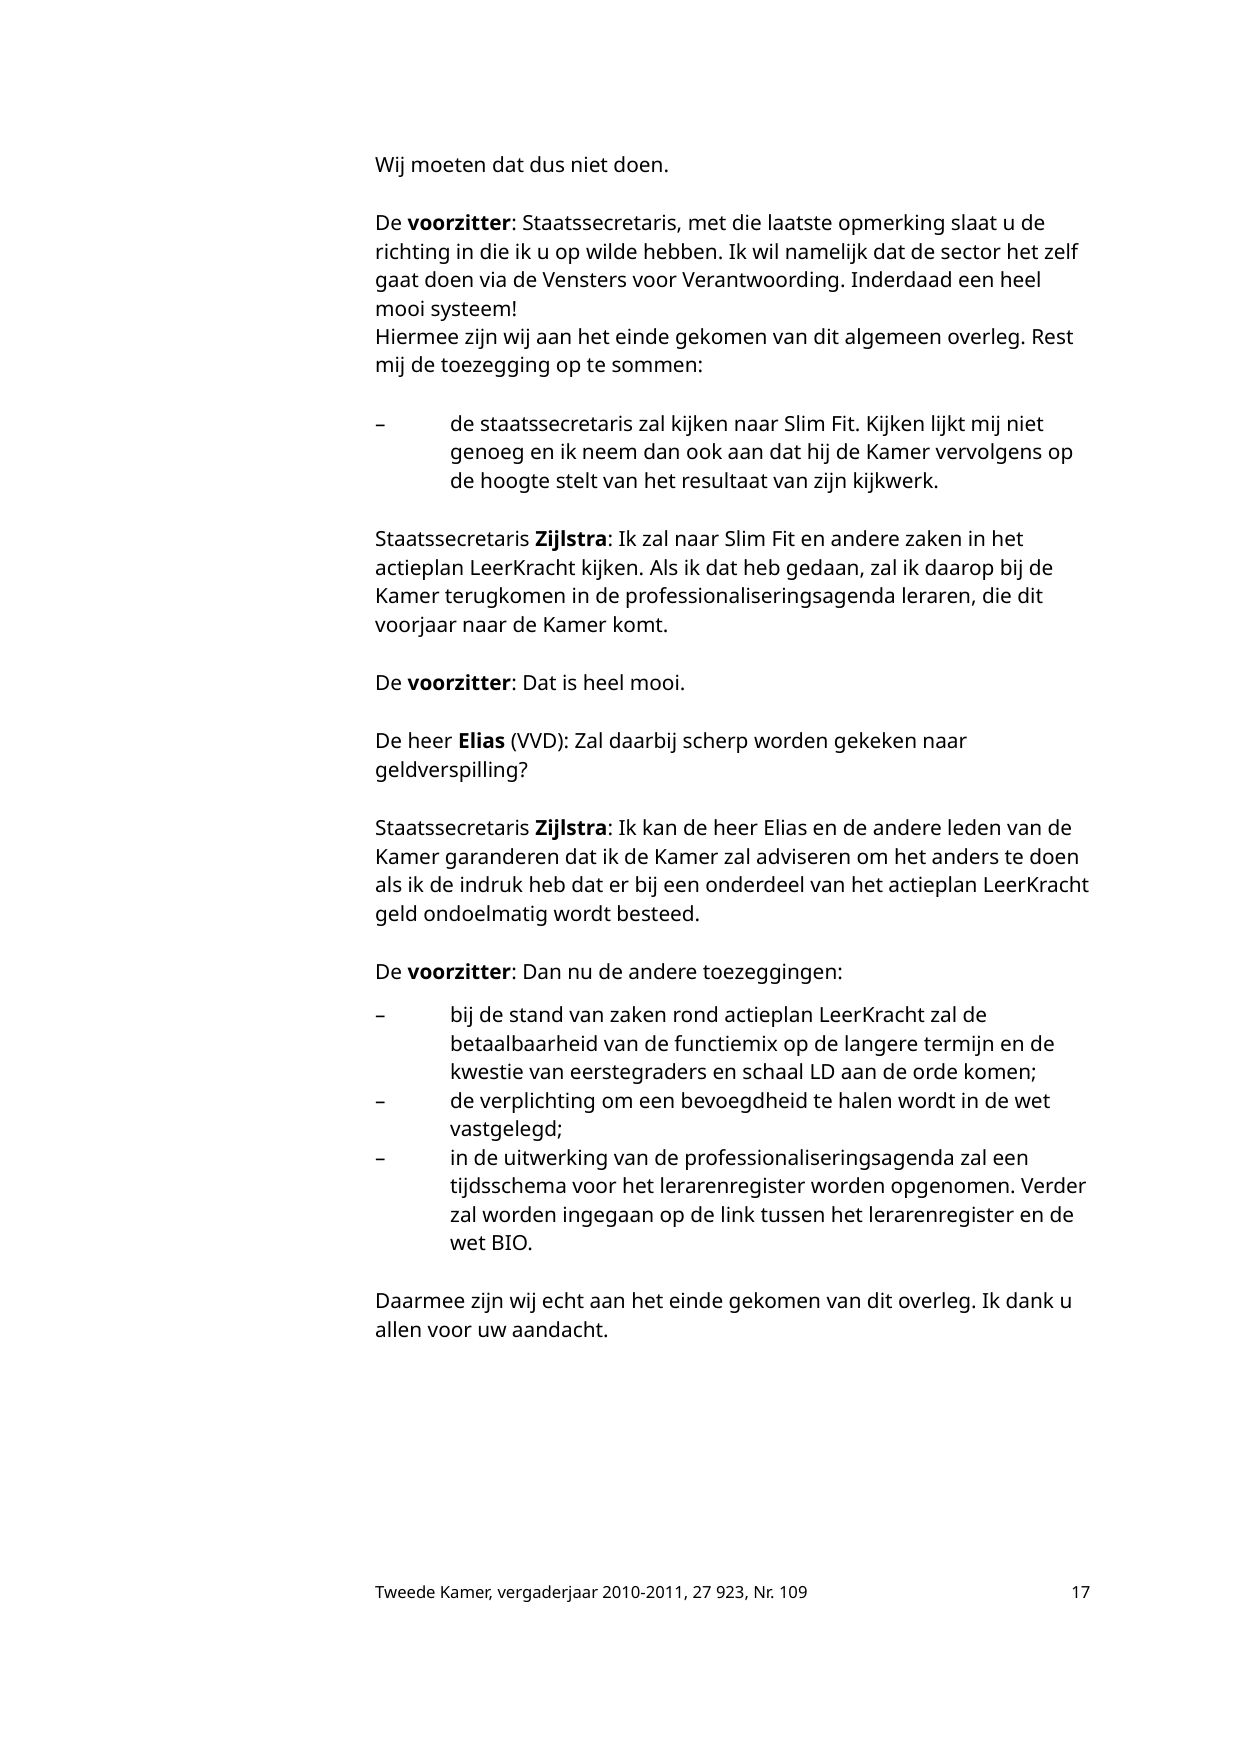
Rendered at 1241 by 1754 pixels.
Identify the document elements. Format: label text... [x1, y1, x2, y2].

text De voorzitter: Dat is heel mooi. [375, 668, 1090, 697]
list de verplichting om een bevoegdheid te halen wordt in de wet vastgelegd; [375, 1086, 1090, 1143]
text Staatssecretaris Zijlstra: Ik zal naar Slim Fit en andere zaken in het actieplan LeerKracht kijken. Als ik dat heb gedaan, zal ik daarop bij de Kamer terugkomen in de professionaliseringsagenda leraren, die dit voorjaar naar de Kamer komt. [375, 524, 1090, 638]
text Daarmee zijn wij echt aan het einde gekomen van dit overleg. Ik dank u allen voor uw aandacht. [375, 1287, 1090, 1343]
text Wij moeten dat dus niet doen. [375, 150, 1090, 178]
text De voorzitter: Staatssecretaris, met die laatste opmerking slaat u de richting in die ik u op wilde hebben. Ik wil namelijk dat de sector het zelf gaat doen via de Vensters voor Verantwoording. Inderdaad een heel mooi systeem! [375, 208, 1090, 322]
text Staatssecretaris Zijlstra: Ik kan de heer Elias en de andere leden van de Kamer garanderen dat ik de Kamer zal adviseren om het anders te doen als ik de indruk heb dat er bij een onderdeel van het actieplan LeerKracht geld ondoelmatig wordt besteed. [375, 813, 1090, 927]
list bij de stand van zaken rond actieplan LeerKracht zal de betaalbaarheid van de functiemix op de langere termijn en de kwestie van eerstegraders en schaal LD aan de orde komen; [375, 1001, 1090, 1086]
list de staatssecretaris zal kijken naar Slim Fit. Kijken lijkt mij niet genoeg en ik neem dan ook aan dat hij de Kamer vervolgens op de hoogte stelt van het resultaat van zijn kijkwerk. [375, 409, 1090, 494]
list in de uitwerking van de professionaliseringsagenda zal een tijdsschema voor het lerarenregister worden opgenomen. Verder zal worden ingegaan op de link tussen het lerarenregister en de wet BIO. [375, 1143, 1090, 1257]
text De voorzitter: Dan nu de andere toezeggingen: [375, 957, 1090, 986]
text Hiermee zijn wij aan het einde gekomen van dit algemeen overleg. Rest mij de toezegging op te sommen: [375, 322, 1090, 379]
text De heer Elias (VVD): Zal daarbij scherp worden gekeken naar geldverspilling? [375, 727, 1090, 783]
